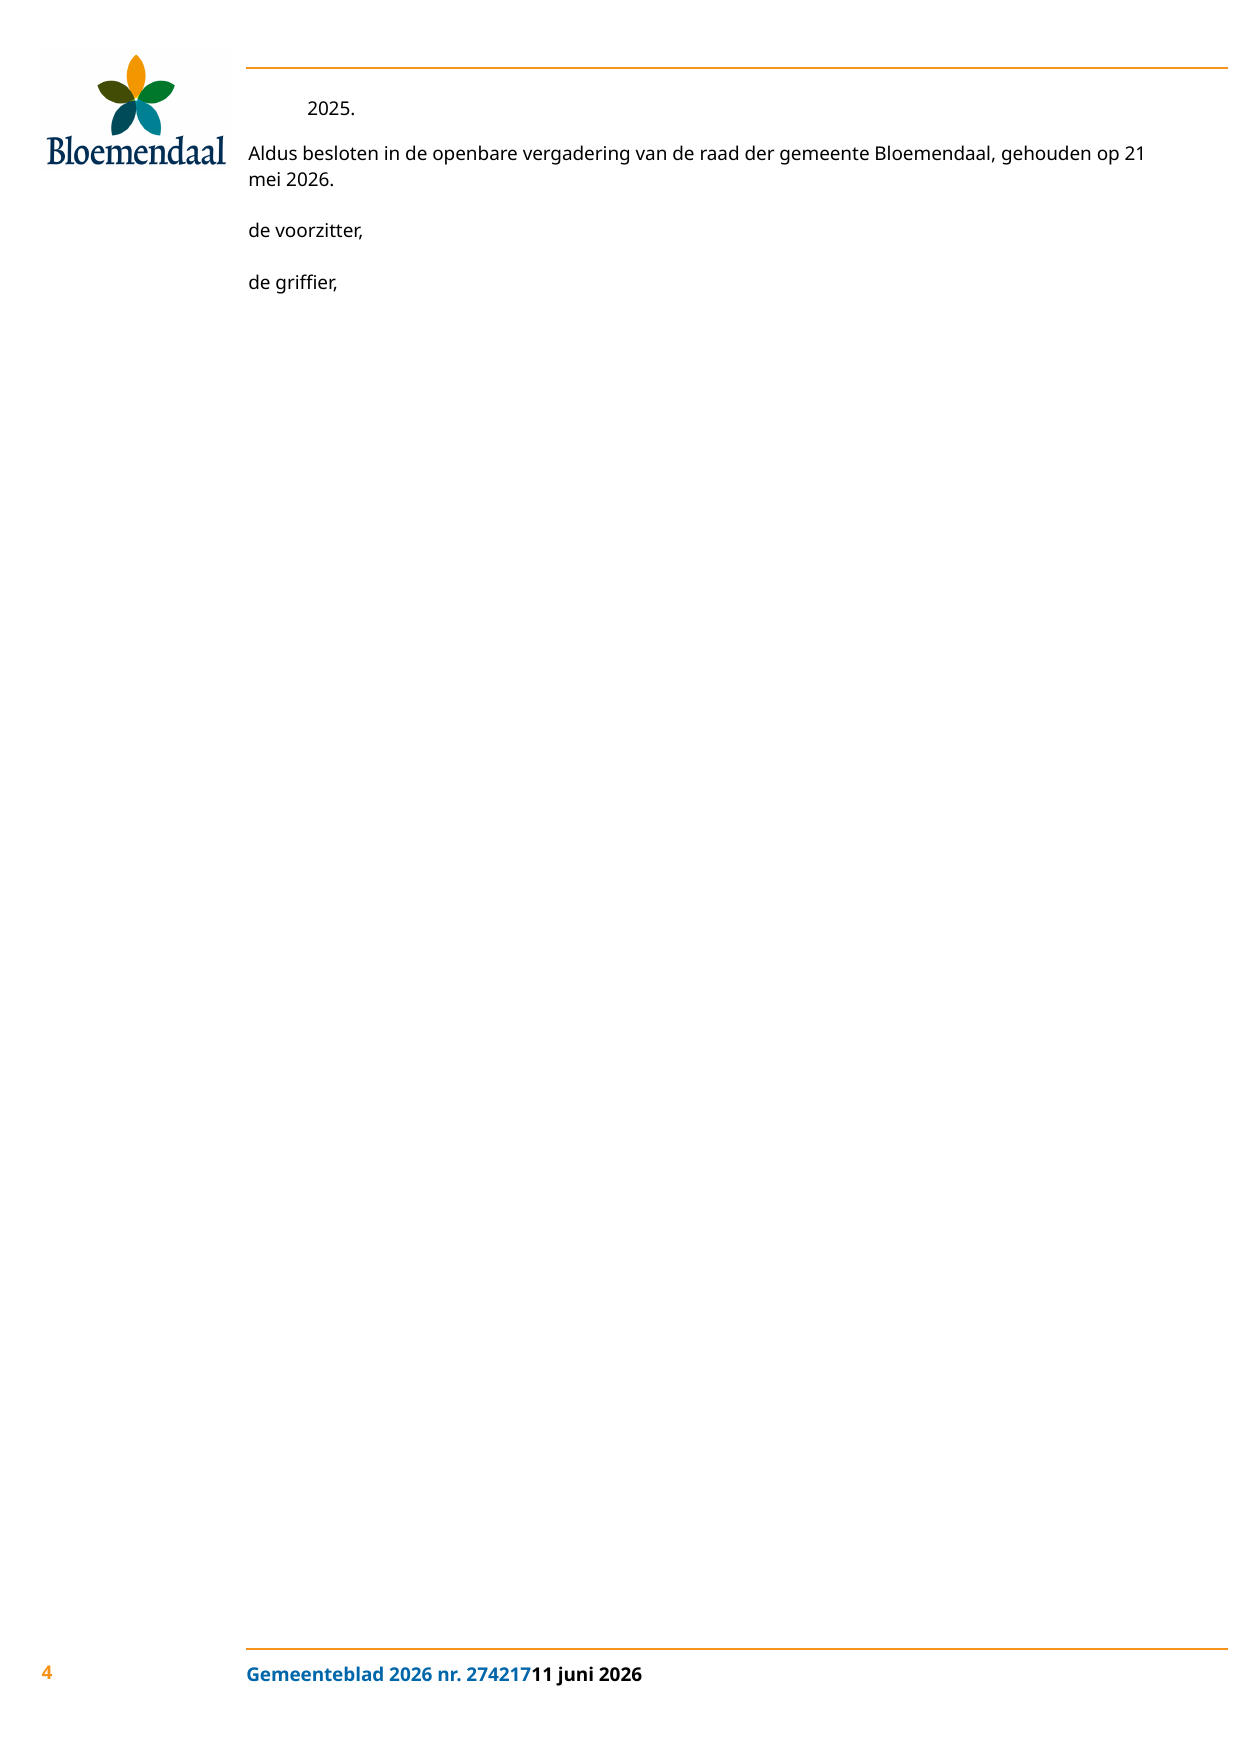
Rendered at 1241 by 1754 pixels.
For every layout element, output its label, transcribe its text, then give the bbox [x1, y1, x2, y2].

text de voorzitter, [248, 218, 1152, 243]
list 2025. [248, 95, 1152, 121]
text Aldus besloten in de openbare vergadering van de raad der gemeente Bloemendaal, gehouden op 21 mei 2026. [248, 140, 1152, 192]
picture [41, 47, 231, 172]
text de griffier, [248, 269, 1152, 295]
